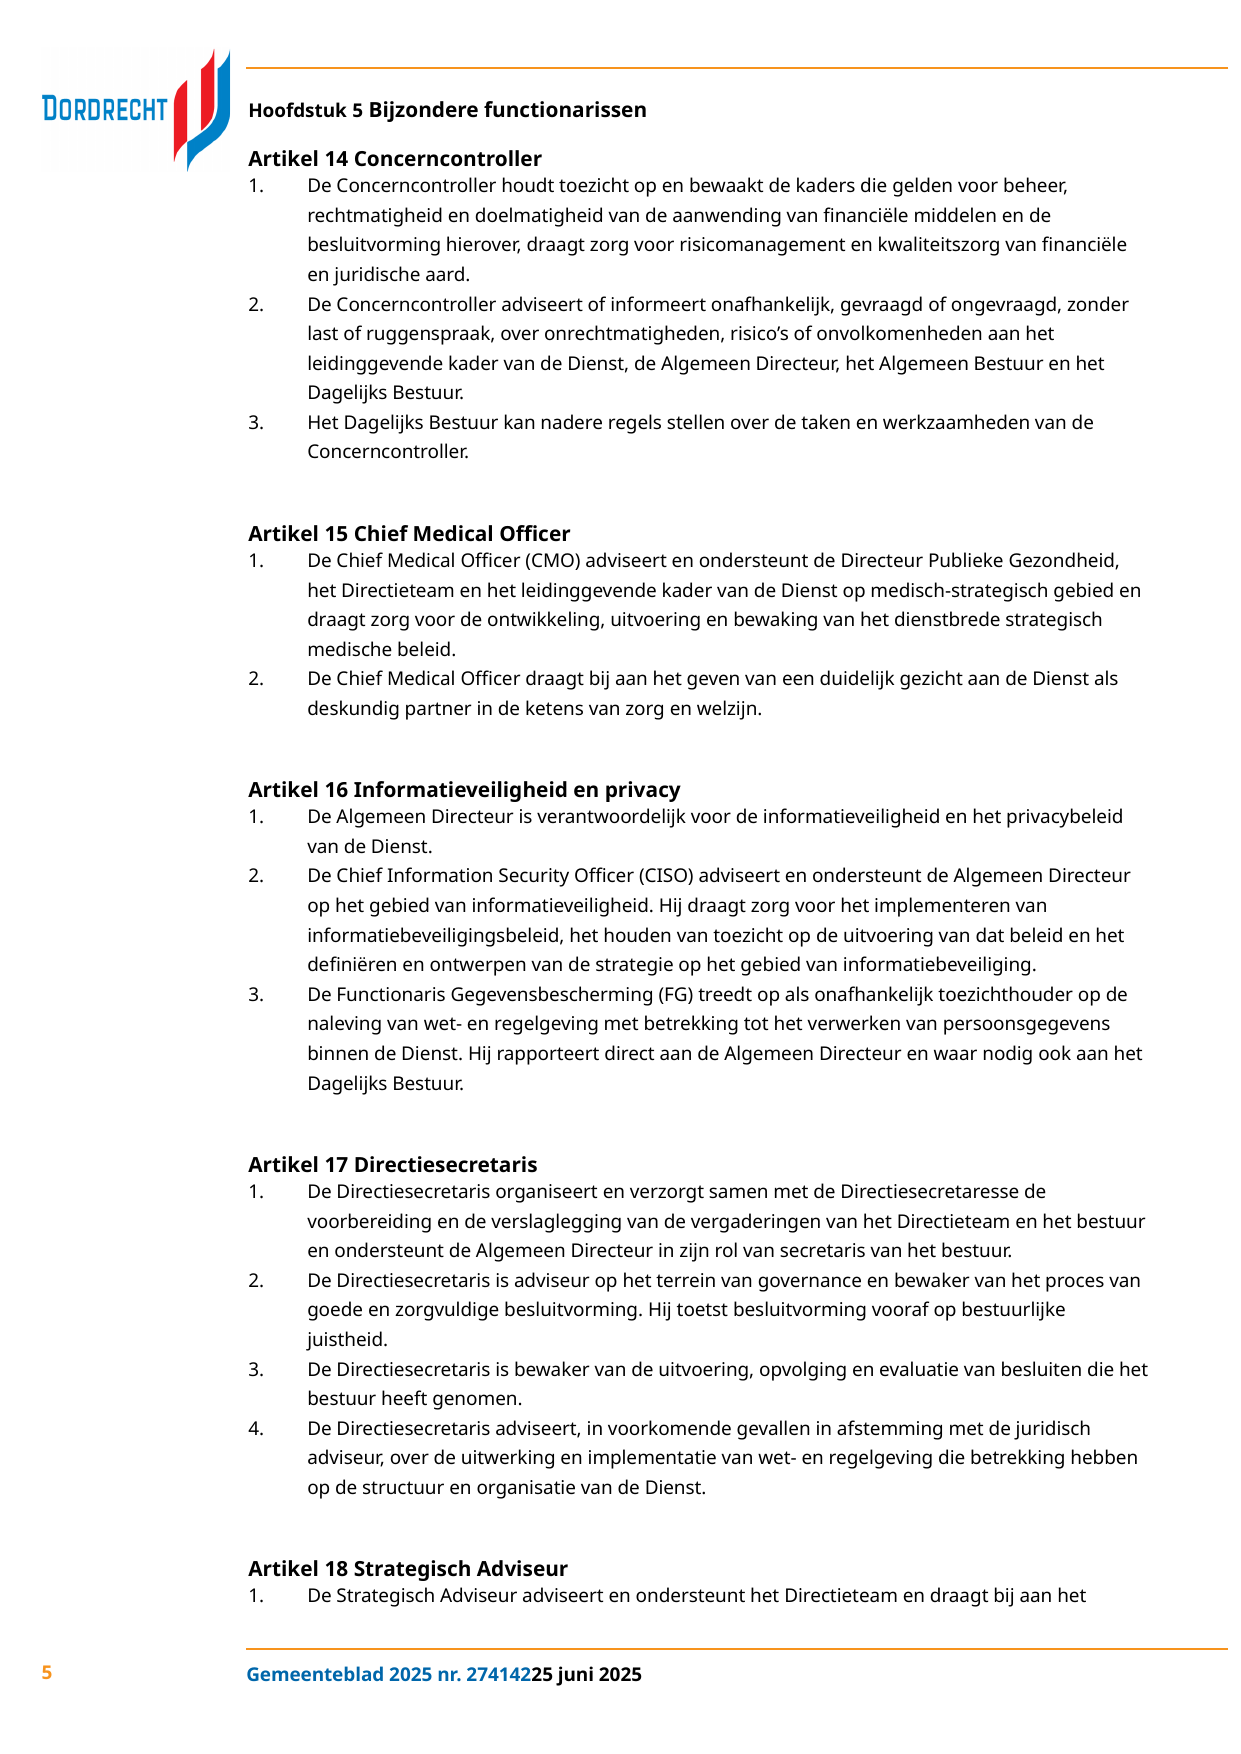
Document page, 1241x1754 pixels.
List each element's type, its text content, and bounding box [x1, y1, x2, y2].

list De Chief Medical Officer draagt bij aan het geven van een duidelijk gezicht aan de Dienst als deskundig partner in de ketens van zorg en welzijn. [248, 666, 1152, 721]
text Artikel 14 Concerncontroller [248, 144, 1152, 172]
list De Algemeen Directeur is verantwoordelijk voor de informatieveiligheid en het privacybeleid van de Dienst. [248, 803, 1152, 859]
text Artikel 15 Chief Medical Officer [248, 519, 1152, 547]
list Het Dagelijks Bestuur kan nadere regels stellen over de taken en werkzaamheden van de Concerncontroller. [248, 409, 1152, 464]
text Artikel 16 Informatieveiligheid en privacy [248, 775, 1152, 803]
list De Functionaris Gegevensbescherming (FG) treedt op als onafhankelijk toezichthouder op de naleving van wet- en regelgeving met betrekking tot het verwerken van persoonsgegevens binnen de Dienst. Hij rapporteert direct aan de Algemeen Directeur en waar nodig ook aan het Dagelijks Bestuur. [248, 981, 1152, 1096]
list De Directiesecretaris is adviseur op het terrein van governance en bewaker van het proces van goede en zorgvuldige besluitvorming. Hij toetst besluitvorming vooraf op bestuurlijke juistheid. [248, 1267, 1152, 1352]
text Hoofdstuk 5 Bijzondere functionarissen [248, 95, 1152, 123]
list De Chief Information Security Officer (CISO) adviseert en ondersteunt de Algemeen Directeur op het gebied van informatieveiligheid. Hij draagt zorg voor het implementeren van informatiebeveiligingsbeleid, het houden van toezicht op de uitvoering van dat beleid en het definiëren en ontwerpen van de strategie op het gebied van informatiebeveiliging. [248, 863, 1152, 977]
text Artikel 17 Directiesecretaris [248, 1150, 1152, 1178]
text Artikel 18 Strategisch Adviseur [248, 1554, 1152, 1582]
list De Directiesecretaris organiseert en verzorgt samen met de Directiesecretaresse de voorbereiding en de verslaglegging van de vergaderingen van het Directieteam en het bestuur en ondersteunt de Algemeen Directeur in zijn rol van secretaris van het bestuur. [248, 1178, 1152, 1263]
list De Directiesecretaris adviseert, in voorkomende gevallen in afstemming met de juridisch adviseur, over de uitwerking en implementatie van wet- en regelgeving die betrekking hebben op de structuur en organisatie van de Dienst. [248, 1415, 1152, 1500]
list De Strategisch Adviseur adviseert en ondersteunt het Directieteam en draagt bij aan het [248, 1582, 1152, 1608]
list De Directiesecretaris is bewaker van de uitvoering, opvolging en evaluatie van besluiten die het bestuur heeft genomen. [248, 1356, 1152, 1411]
list De Chief Medical Officer (CMO) adviseert en ondersteunt de Directeur Publieke Gezondheid, het Directieteam en het leidinggevende kader van de Dienst op medisch-strategisch gebied en draagt zorg voor de ontwikkeling, uitvoering en bewaking van het dienstbrede strategisch medische beleid. [248, 547, 1152, 662]
list De Concerncontroller adviseert of informeert onafhankelijk, gevraagd of ongevraagd, zonder last of ruggenspraak, over onrechtmatigheden, risico’s of onvolkomenheden aan het leidinggevende kader van de Dienst, de Algemeen Directeur, het Algemeen Bestuur en het Dagelijks Bestuur. [248, 291, 1152, 405]
list De Concerncontroller houdt toezicht op en bewaakt de kaders die gelden voor beheer, rechtmatigheid en doelmatigheid van de aanwending van financiële middelen en de besluitvorming hierover, draagt zorg voor risicomanagement en kwaliteitszorg van financiële en juridische aard. [248, 172, 1152, 287]
picture [41, 47, 231, 172]
